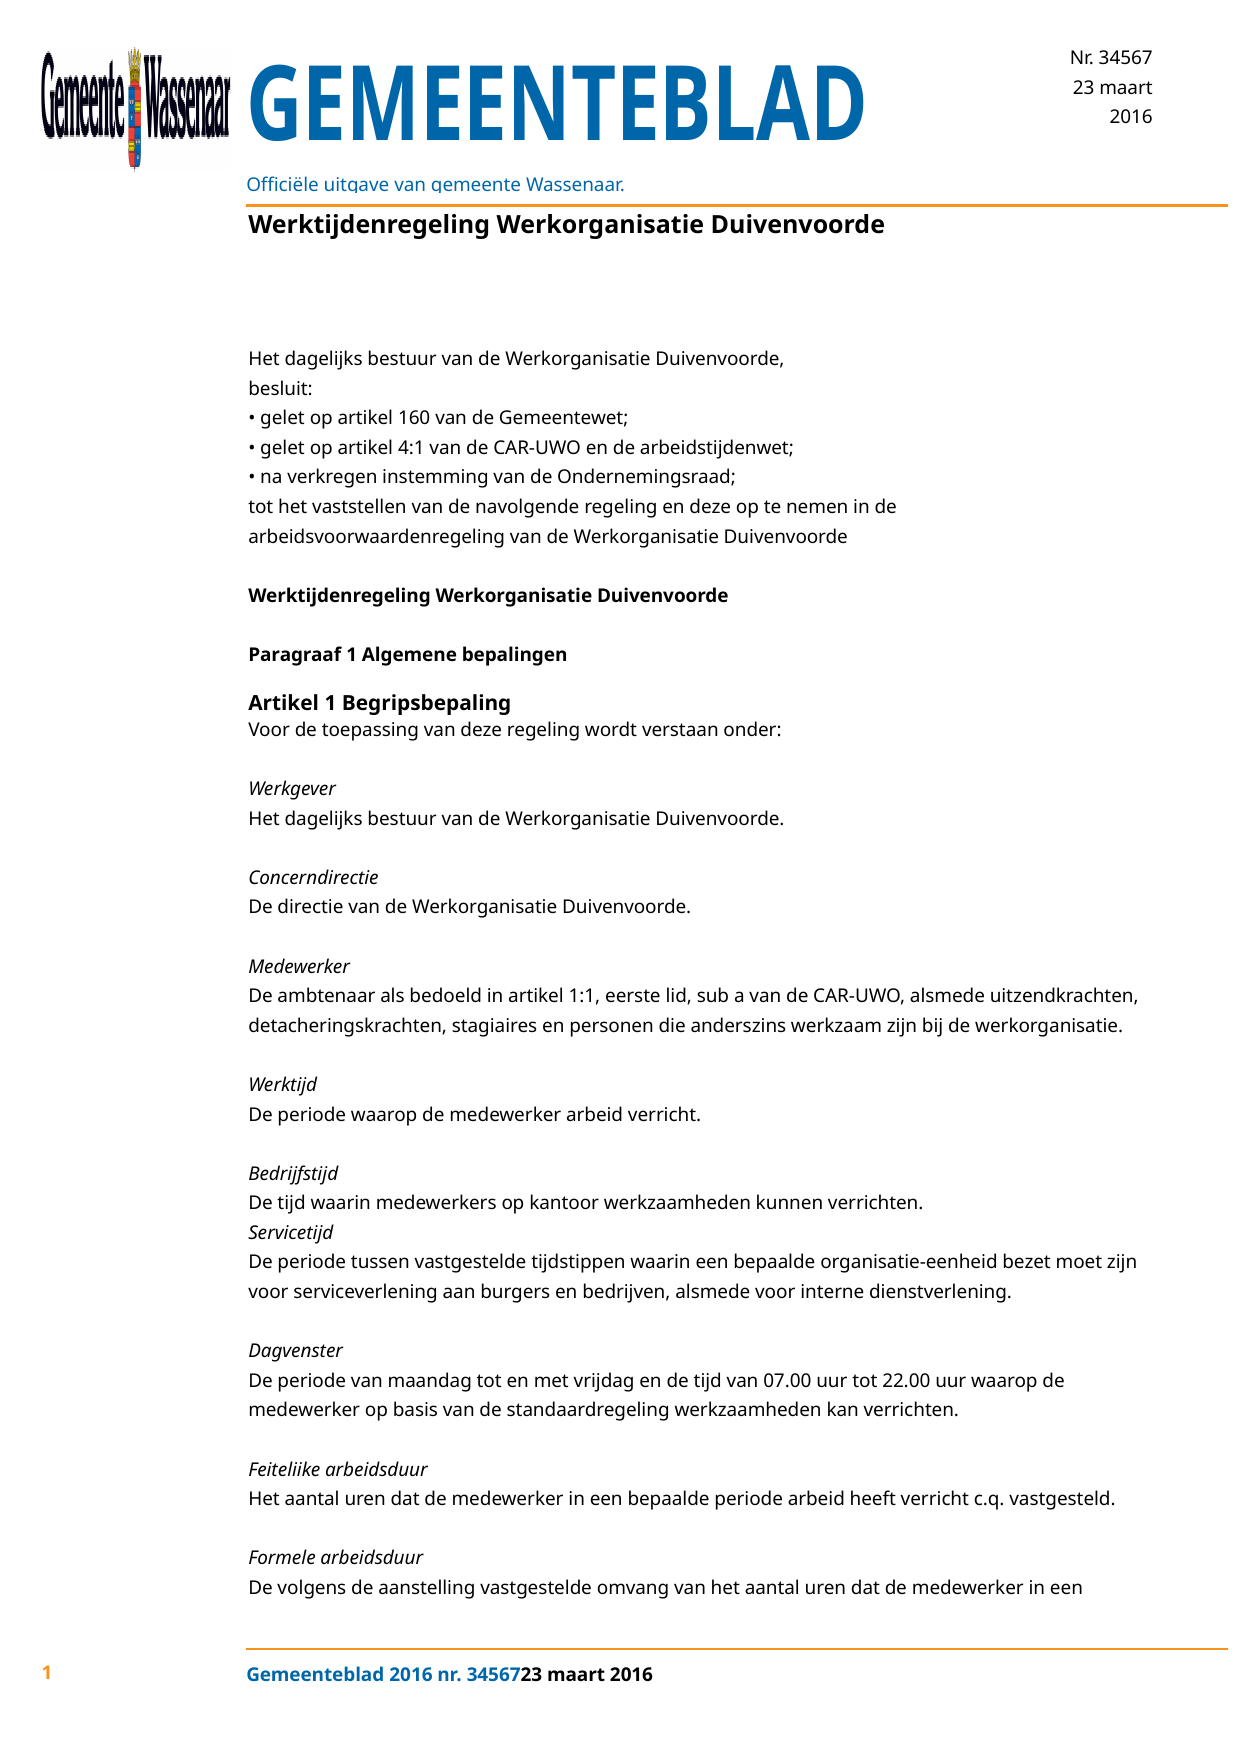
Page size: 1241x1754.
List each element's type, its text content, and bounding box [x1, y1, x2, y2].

text Het dagelijks bestuur van de Werkorganisatie Duivenvoorde, [248, 345, 1152, 371]
text De periode tussen vastgestelde tijdstippen waarin een bepaalde organisatie-eenheid bezet moet zijn voor serviceverlening aan burgers en bedrijven, alsmede voor interne dienstverlening. [248, 1249, 1152, 1304]
text Werkgever [248, 775, 1152, 801]
text Werktijd [248, 1071, 1152, 1097]
text Medewerker [248, 953, 1152, 978]
text Artikel 1 Begripsbepaling [248, 688, 1152, 716]
text Het aantal uren dat de medewerker in een bepaalde periode arbeid heeft verricht c.q. vastgesteld. [248, 1485, 1152, 1511]
text Werktijdenregeling Werkorganisatie Duivenvoorde [248, 582, 1152, 608]
text tot het vaststellen van de navolgende regeling en deze op te nemen in de arbeidsvoorwaardenregeling van de Werkorganisatie Duivenvoorde [248, 493, 1152, 548]
text De tijd waarin medewerkers op kantoor werkzaamheden kunnen verrichten. [248, 1189, 1152, 1215]
text Formele arbeidsduur [248, 1544, 1152, 1570]
text De ambtenaar als bedoeld in artikel 1:1, eerste lid, sub a van de CAR-UWO, alsmede uitzendkrachten, detacheringskrachten, stagiaires en personen die anderszins werkzaam zijn bij de werkorganisatie. [248, 982, 1152, 1038]
text • gelet op artikel 4:1 van de CAR-UWO en de arbeidstijdenwet; [248, 434, 1152, 460]
text Bedrijfstijd [248, 1160, 1152, 1186]
text Dagvenster [248, 1337, 1152, 1363]
text Concerndirectie [248, 864, 1152, 890]
picture [41, 47, 231, 172]
text besluit: [248, 375, 1152, 401]
text Voor de toepassing van deze regeling wordt verstaan onder: [248, 716, 1152, 742]
text De periode van maandag tot en met vrijdag en de tijd van 07.00 uur tot 22.00 uur waarop de medewerker op basis van de standaardregeling werkzaamheden kan verrichten. [248, 1367, 1152, 1422]
text Paragraaf 1 Algemene bepalingen [248, 641, 1152, 667]
text De volgens de aanstelling vastgestelde omvang van het aantal uren dat de medewerker in een [248, 1574, 1152, 1600]
text De periode waarop de medewerker arbeid verricht. [248, 1101, 1152, 1126]
text • gelet op artikel 160 van de Gemeentewet; [248, 404, 1152, 430]
text Werktijdenregeling Werkorganisatie Duivenvoorde [248, 207, 1152, 241]
text Feiteliike arbeidsduur [248, 1456, 1152, 1481]
text Het dagelijks bestuur van de Werkorganisatie Duivenvoorde. [248, 805, 1152, 831]
text • na verkregen instemming van de Ondernemingsraad; [248, 464, 1152, 489]
text Servicetijd [248, 1219, 1152, 1245]
text De directie van de Werkorganisatie Duivenvoorde. [248, 894, 1152, 919]
